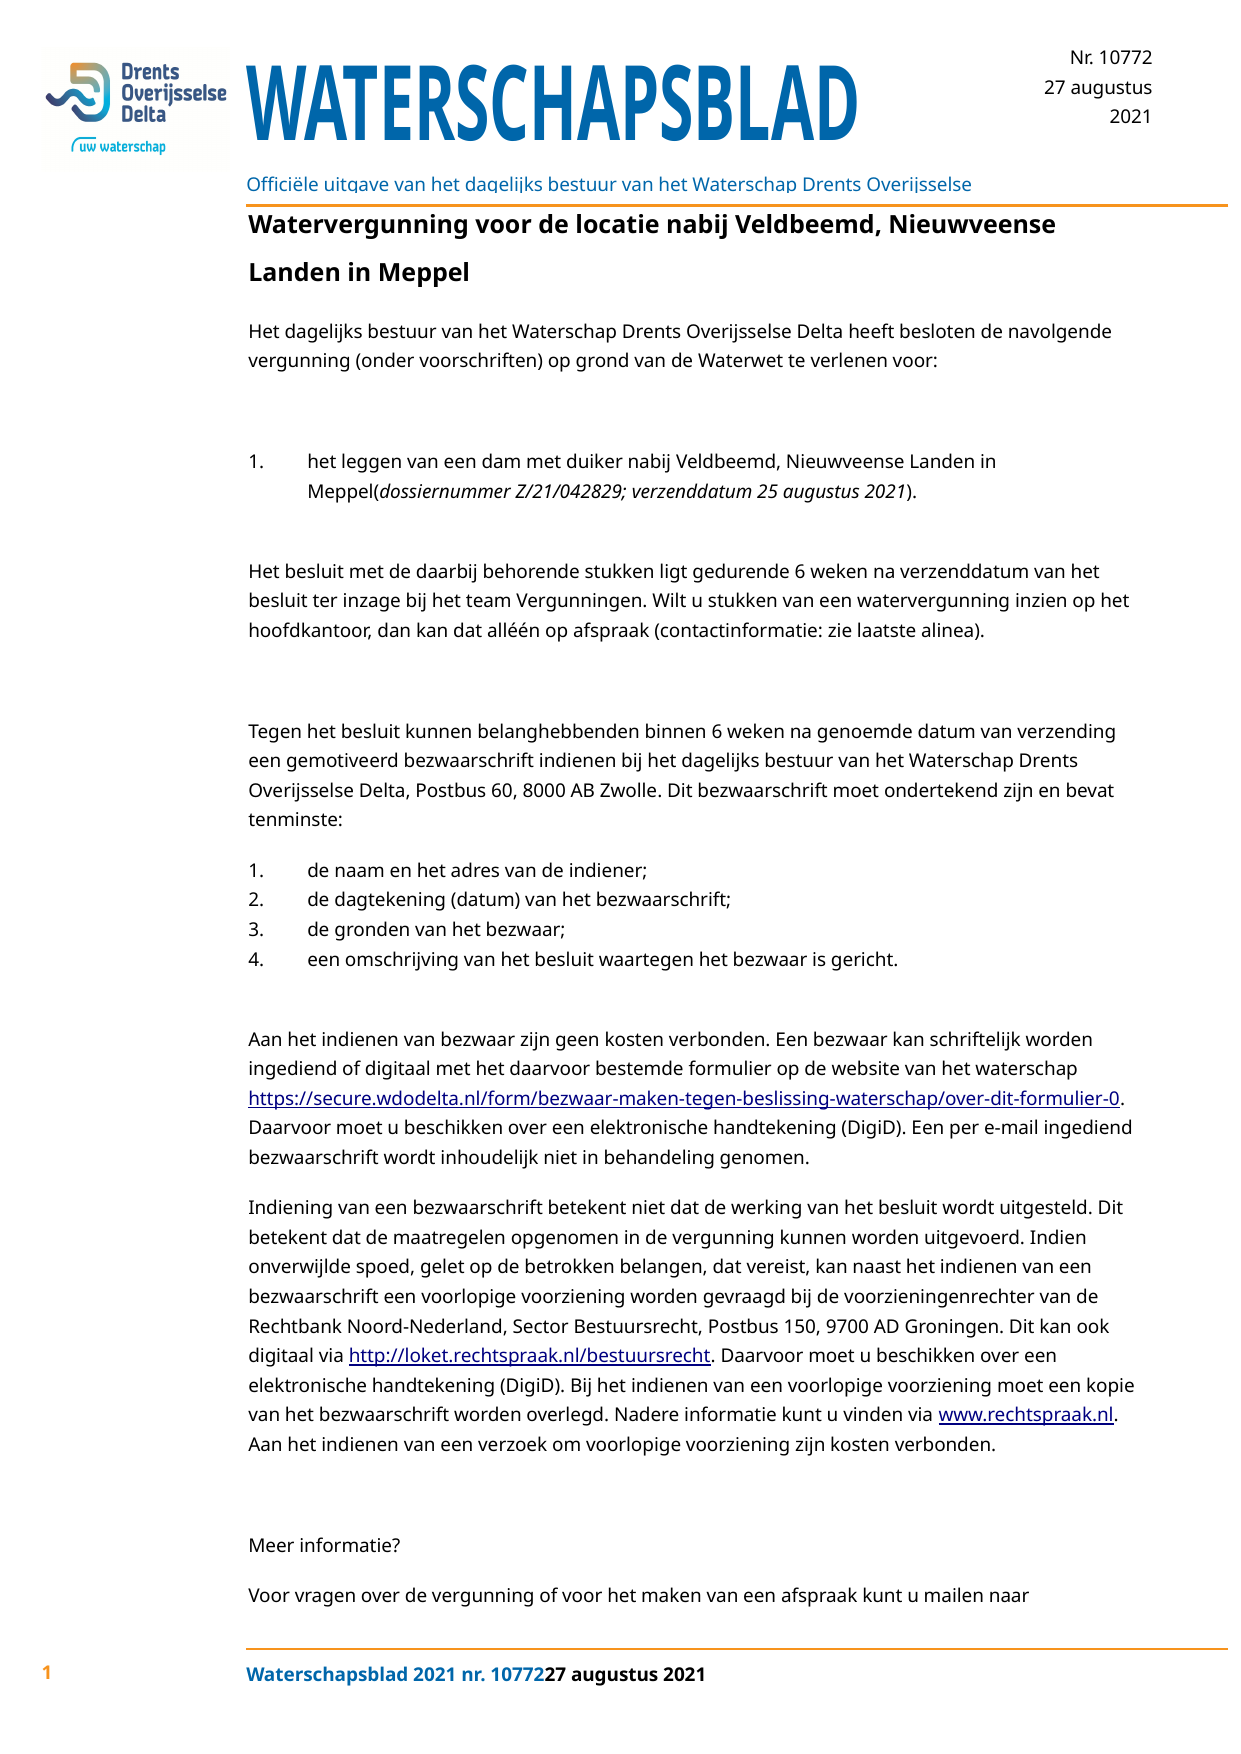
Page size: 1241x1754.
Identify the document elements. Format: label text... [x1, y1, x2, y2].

list de dagtekening (datum) van het bezwaarschrift; [248, 887, 1152, 912]
text Aan het indienen van bezwaar zijn geen kosten verbonden. Een bezwaar kan schriftelijk worden ingediend of digitaal met het daarvoor bestemde formulier op de website van het waterschap https://secure.wdodelta.nl/form/bezwaar-maken-tegen-beslissing-waterschap/over-dit-formulier-0. Daarvoor moet u beschikken over een elektronische handtekening (DigiD). Een per e-mail ingediend bezwaarschrift wordt inhoudelijk niet in behandeling genomen. [248, 1026, 1152, 1170]
list het leggen van een dam met duiker nabij Veldbeemd, Nieuwveense Landen in Meppel(dossiernummer Z/21/042829; verzenddatum 25 augustus 2021). [248, 448, 1152, 504]
list de naam en het adres van de indiener; [248, 857, 1152, 883]
text Watervergunning voor de locatie nabij Veldbeemd, Nieuwveense Landen in Meppel [248, 207, 1152, 288]
text Het dagelijks bestuur van het Waterschap Drents Overijsselse Delta heeft besloten de navolgende vergunning (onder voorschriften) op grond van de Waterwet te verlenen voor: [248, 318, 1152, 373]
text Voor vragen over de vergunning of voor het maken van een afspraak kunt u mailen naar [248, 1582, 1152, 1608]
text Het besluit met de daarbij behorende stukken ligt gedurende 6 weken na verzenddatum van het besluit ter inzage bij het team Vergunningen. Wilt u stukken van een watervergunning inzien op het hoofdkantoor, dan kan dat alléén op afspraak (contactinformatie: zie laatste alinea). [248, 558, 1152, 643]
text Tegen het besluit kunnen belanghebbenden binnen 6 weken na genoemde datum van verzending een gemotiveerd bezwaarschrift indienen bij het dagelijks bestuur van het Waterschap Drents Overijsselse Delta, Postbus 60, 8000 AB Zwolle. Dit bezwaarschrift moet ondertekend zijn en bevat tenminste: [248, 718, 1152, 832]
picture [41, 47, 231, 172]
text Indiening van een bezwaarschrift betekent niet dat de werking van het besluit wordt uitgesteld. Dit betekent dat de maatregelen opgenomen in de vergunning kunnen worden uitgevoerd. Indien onverwijlde spoed, gelet op de betrokken belangen, dat vereist, kan naast het indienen van een bezwaarschrift een voorlopige voorziening worden gevraagd bij de voorzieningenrechter van de Rechtbank Noord-Nederland, Sector Bestuursrecht, Postbus 150, 9700 AD Groningen. Dit kan ook digitaal via http://loket.rechtspraak.nl/bestuursrecht. Daarvoor moet u beschikken over een elektronische handtekening (DigiD). Bij het indienen van een voorlopige voorziening moet een kopie van het bezwaarschrift worden overlegd. Nadere informatie kunt u vinden via www.rechtspraak.nl. Aan het indienen van een verzoek om voorlopige voorziening zijn kosten verbonden. [248, 1194, 1152, 1457]
list de gronden van het bezwaar; [248, 916, 1152, 942]
text Meer informatie? [248, 1532, 1152, 1558]
list een omschrijving van het besluit waartegen het bezwaar is gericht. [248, 946, 1152, 972]
